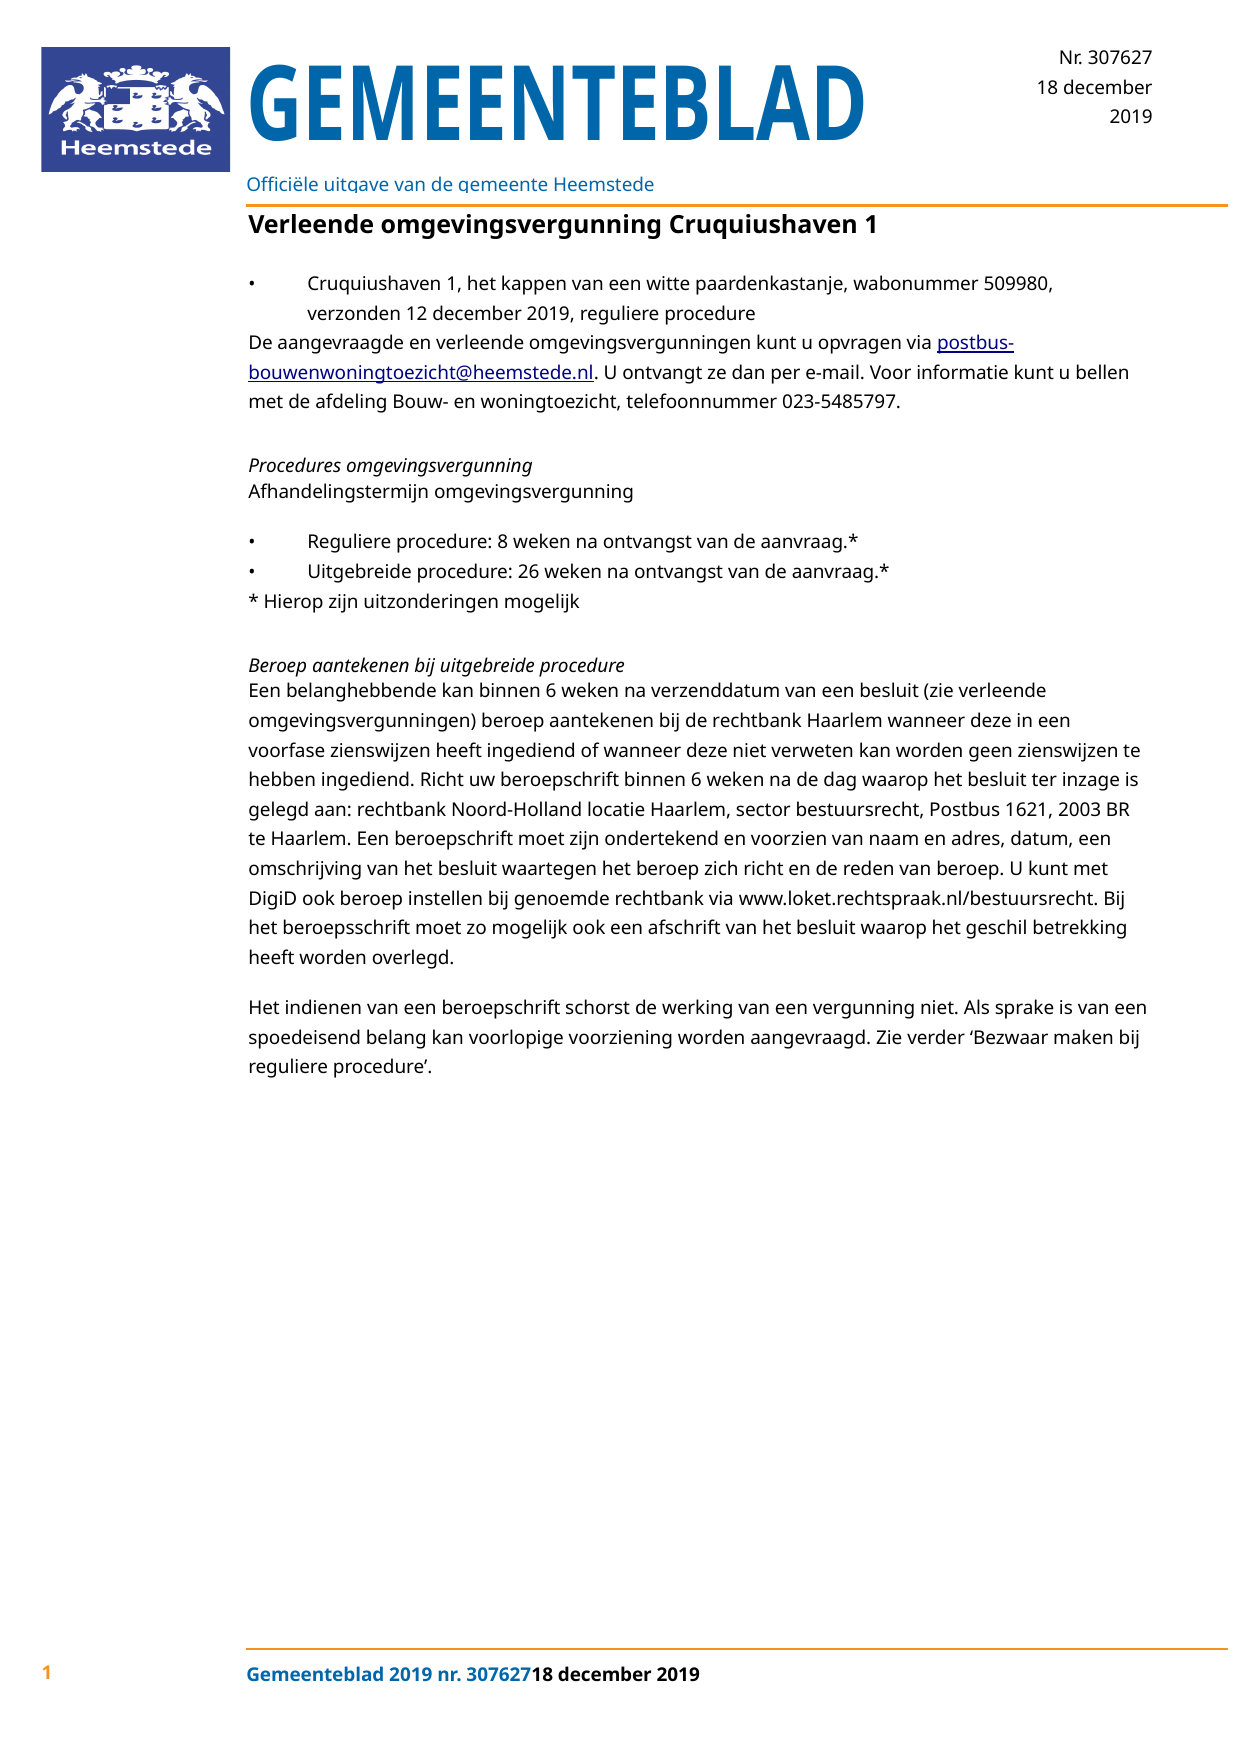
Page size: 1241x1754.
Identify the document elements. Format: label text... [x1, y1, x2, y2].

list Cruquiushaven 1, het kappen van een witte paardenkastanje, wabonummer 509980, verzonden 12 december 2019, reguliere procedure [248, 270, 1152, 326]
text Procedures omgevingsvergunning [248, 453, 1152, 478]
text De aangevraagde en verleende omgevingsvergunningen kunt u opvragen via postbus-bouwenwoningtoezicht@heemstede.nl. U ontvangt ze dan per e-mail. Voor informatie kunt u bellen met de afdeling Bouw- en woningtoezicht, telefoonnummer 023-5485797. [248, 329, 1152, 414]
text Afhandelingstermijn omgevingsvergunning [248, 478, 1152, 504]
text * Hierop zijn uitzonderingen mogelijk [248, 588, 1152, 614]
list Reguliere procedure: 8 weken na ontvangst van de aanvraag.* [248, 529, 1152, 554]
text Het indienen van een beroepschrift schorst de werking van een vergunning niet. Als sprake is van een spoedeisend belang kan voorlopige voorziening worden aangevraagd. Zie verder ‘Bezwaar maken bij reguliere procedure’. [248, 994, 1152, 1079]
text Beroep aantekenen bij uitgebreide procedure [248, 652, 1152, 678]
text Een belanghebbende kan binnen 6 weken na verzenddatum van een besluit (zie verleende omgevingsvergunningen) beroep aantekenen bij de rechtbank Haarlem wanneer deze in een voorfase zienswijzen heeft ingediend of wanneer deze niet verweten kan worden geen zienswijzen te hebben ingediend. Richt uw beroepschrift binnen 6 weken na de dag waarop het besluit ter inzage is gelegd aan: rechtbank Noord-Holland locatie Haarlem, sector bestuursrecht, Postbus 1621, 2003 BR te Haarlem. Een beroepschrift moet zijn ondertekend en voorzien van naam en adres, datum, een omschrijving van het besluit waartegen het beroep zich richt en de reden van beroep. U kunt met DigiD ook beroep instellen bij genoemde rechtbank via www.loket.rechtspraak.nl/bestuursrecht. Bij het beroepsschrift moet zo mogelijk ook een afschrift van het besluit waarop het geschil betrekking heeft worden overlegd. [248, 678, 1152, 969]
text Verleende omgevingsvergunning Cruquiushaven 1 [248, 207, 1152, 241]
list Uitgebreide procedure: 26 weken na ontvangst van de aanvraag.* [248, 558, 1152, 584]
picture [41, 47, 231, 172]
